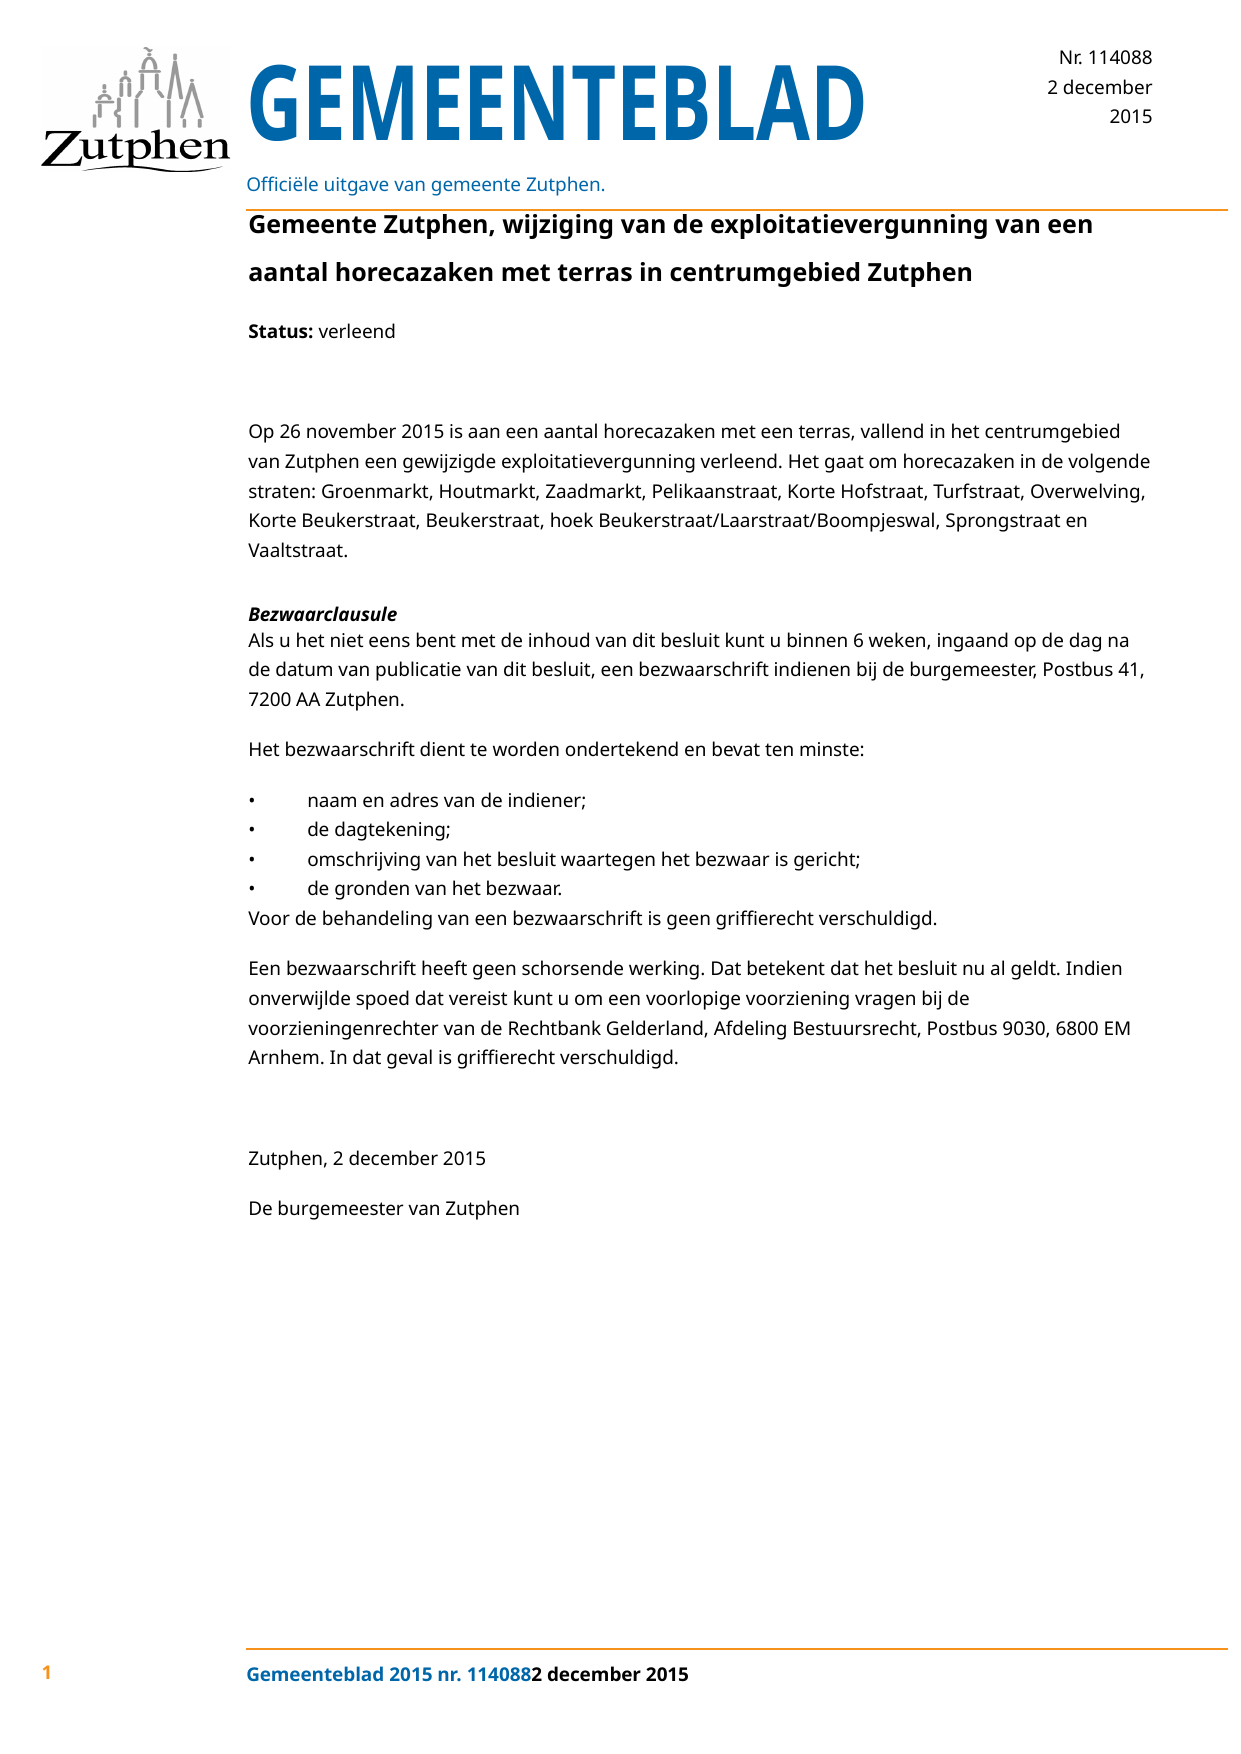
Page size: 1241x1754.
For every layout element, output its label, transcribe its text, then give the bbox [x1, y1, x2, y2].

text Bezwaarclausule [248, 601, 1152, 627]
list de gronden van het bezwaar. [248, 876, 1152, 901]
list naam en adres van de indiener; [248, 787, 1152, 812]
list omschrijving van het besluit waartegen het bezwaar is gericht; [248, 846, 1152, 872]
text Status: verleend [248, 318, 1152, 344]
text Als u het niet eens bent met de inhoud van dit besluit kunt u binnen 6 weken, ingaand op de dag na de datum van publicatie van dit besluit, een bezwaarschrift indienen bij de burgemeester, Postbus 41, 7200 AA Zutphen. [248, 627, 1152, 712]
text De burgemeester van Zutphen [248, 1196, 1152, 1221]
text Het bezwaarschrift dient te worden ondertekend en bevat ten minste: [248, 736, 1152, 762]
text Een bezwaarschrift heeft geen schorsende werking. Dat betekent dat het besluit nu al geldt. Indien onverwijlde spoed dat vereist kunt u om een voorlopige voorziening vragen bij de voorzieningenrechter van de Rechtbank Gelderland, Afdeling Bestuursrecht, Postbus 9030, 6800 EM Arnhem. In dat geval is griffierecht verschuldigd. [248, 956, 1152, 1070]
text Zutphen, 2 december 2015 [248, 1145, 1152, 1171]
text Gemeente Zutphen, wijziging van de exploitatievergunning van een aantal horecazaken met terras in centrumgebied Zutphen [248, 211, 1152, 288]
picture [41, 47, 231, 172]
list de dagtekening; [248, 816, 1152, 842]
text Voor de behandeling van een bezwaarschrift is geen griffierecht verschuldigd. [248, 905, 1152, 931]
text Op 26 november 2015 is aan een aantal horecazaken met een terras, vallend in het centrumgebied van Zutphen een gewijzigde exploitatievergunning verleend. Het gaat om horecazaken in de volgende straten: Groenmarkt, Houtmarkt, Zaadmarkt, Pelikaanstraat, Korte Hofstraat, Turfstraat, Overwelving, Korte Beukerstraat, Beukerstraat, hoek Beukerstraat/Laarstraat/Boompjeswal, Sprongstraat en Vaaltstraat. [248, 419, 1152, 563]
